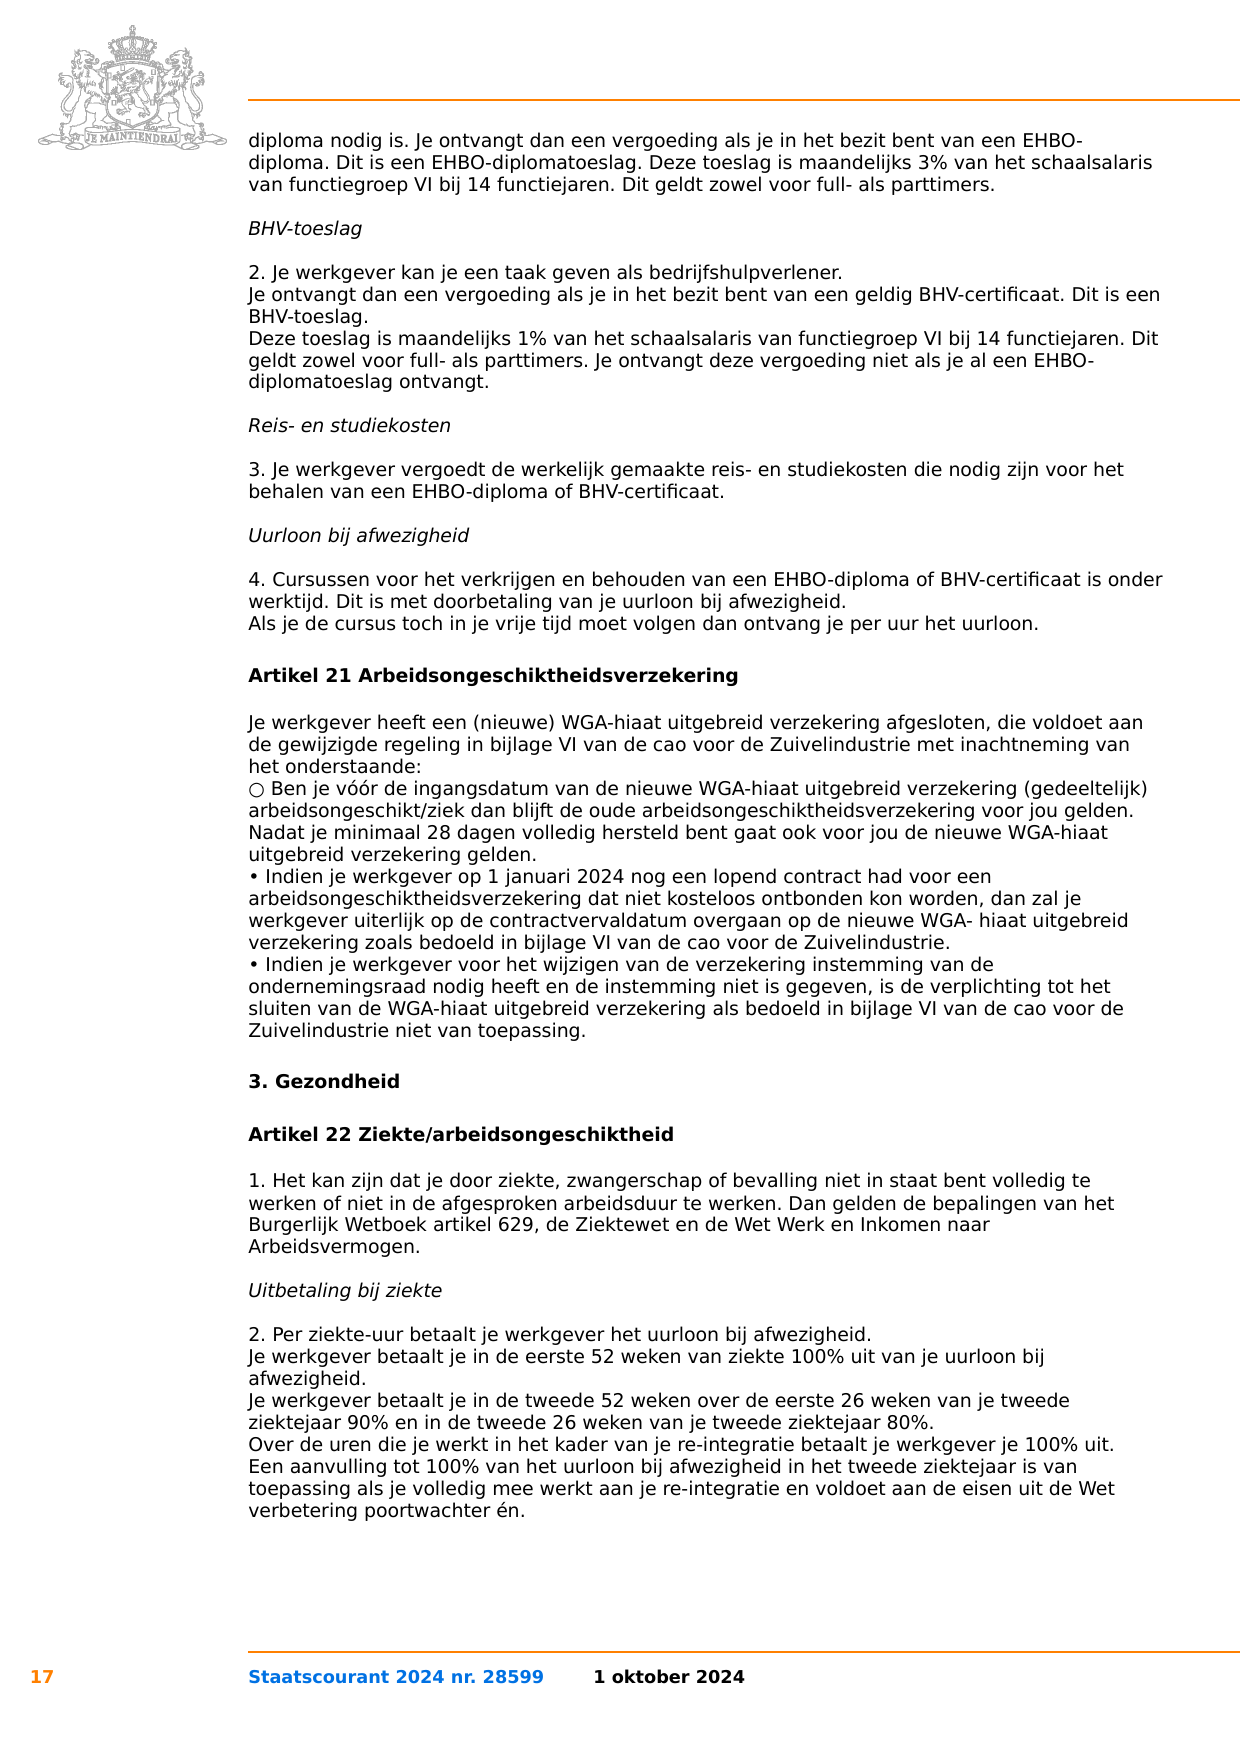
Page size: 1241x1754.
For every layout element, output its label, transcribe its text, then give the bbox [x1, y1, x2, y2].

text ○ Ben je vóór de ingangsdatum van de nieuwe WGA-hiaat uitgebreid verzekering (gedeeltelijk) arbeidsongeschikt/ziek dan blijft de oude arbeidsongeschiktheidsverzekering voor jou gelden. Nadat je minimaal 28 dagen volledig hersteld bent gaat ook voor jou de nieuwe WGA-hiaat uitgebreid verzekering gelden. [248, 778, 1163, 866]
subtitle Uurloon bij afwezigheid [248, 525, 1163, 547]
text Je ontvangt dan een vergoeding als je in het bezit bent van een geldig BHV-certificaat. Dit is een BHV-toeslag. [248, 283, 1163, 327]
subtitle Uitbetaling bij ziekte [248, 1280, 1163, 1302]
text diploma nodig is. Je ontvangt dan een vergoeding als je in het bezit bent van een EHBO-diploma. Dit is een EHBO-diplomatoeslag. Deze toeslag is maandelijks 3% van het schaalsalaris van functiegroep VI bij 14 functiejaren. Dit geldt zowel voor full- als parttimers. [248, 130, 1163, 196]
text Je werkgever betaalt je in de eerste 52 weken van ziekte 100% uit van je uurloon bij afwezigheid. [248, 1346, 1163, 1390]
subtitle BHV-toeslag [248, 218, 1163, 240]
text 1. Het kan zijn dat je door ziekte, zwangerschap of bevalling niet in staat bent volledig te werken of niet in de afgesproken arbeidsduur te werken. Dan gelden de bepalingen van het Burgerlijk Wetboek artikel 629, de Ziektewet en de Wet Werk en Inkomen naar Arbeidsvermogen. [248, 1170, 1163, 1258]
text 4. Cursussen voor het verkrijgen en behouden van een EHBO-diploma of BHV-certificaat is onder werktijd. Dit is met doorbetaling van je uurloon bij afwezigheid. [248, 569, 1163, 613]
text Een aanvulling tot 100% van het uurloon bij afwezigheid in het tweede ziektejaar is van toepassing als je volledig mee werkt aan je re-integratie en voldoet aan de eisen uit de Wet verbetering poortwachter én. [248, 1456, 1163, 1522]
subtitle Reis- en studiekosten [248, 415, 1163, 437]
text Over de uren die je werkt in het kader van je re-integratie betaalt je werkgever je 100% uit. [248, 1434, 1163, 1456]
text • Indien je werkgever voor het wijzigen van de verzekering instemming van de ondernemingsraad nodig heeft en de instemming niet is gegeven, is de verplichting tot het sluiten van de WGA-hiaat uitgebreid verzekering als bedoeld in bijlage VI van de cao voor de Zuivelindustrie niet van toepassing. [248, 953, 1163, 1041]
text Je werkgever betaalt je in de tweede 52 weken over de eerste 26 weken van je tweede ziektejaar 90% en in de tweede 26 weken van je tweede ziektejaar 80%. [248, 1390, 1163, 1434]
text Je werkgever heeft een (nieuwe) WGA-hiaat uitgebreid verzekering afgesloten, die voldoet aan de gewijzigde regeling in bijlage VI van de cao voor de Zuivelindustrie met inachtneming van het onderstaande: [248, 712, 1163, 778]
text Deze toeslag is maandelijks 1% van het schaalsalaris van functiegroep VI bij 14 functiejaren. Dit geldt zowel voor full- als parttimers. Je ontvangt deze vergoeding niet als je al een EHBO-diplomatoeslag ontvangt. [248, 327, 1163, 393]
subtitle Artikel 22 Ziekte/arbeidsongeschiktheid [248, 1123, 1163, 1145]
text • Indien je werkgever op 1 januari 2024 nog een lopend contract had voor een arbeidsongeschiktheidsverzekering dat niet kosteloos ontbonden kon worden, dan zal je werkgever uiterlijk op de contractvervaldatum overgaan op de nieuwe WGA- hiaat uitgebreid verzekering zoals bedoeld in bijlage VI van de cao voor de Zuivelindustrie. [248, 866, 1163, 953]
subtitle 3. Gezondheid [248, 1071, 1163, 1093]
text 3. Je werkgever vergoedt de werkelijk gemaakte reis- en studiekosten die nodig zijn voor het behalen van een EHBO-diploma of BHV-certificaat. [248, 459, 1163, 503]
picture [38, 25, 227, 150]
text 2. Je werkgever kan je een taak geven als bedrijfshulpverlener. [248, 262, 1163, 283]
subtitle Artikel 21 Arbeidsongeschiktheidsverzekering [248, 665, 1163, 687]
text 2. Per ziekte-uur betaalt je werkgever het uurloon bij afwezigheid. [248, 1324, 1163, 1346]
text Als je de cursus toch in je vrije tijd moet volgen dan ontvang je per uur het uurloon. [248, 613, 1163, 635]
